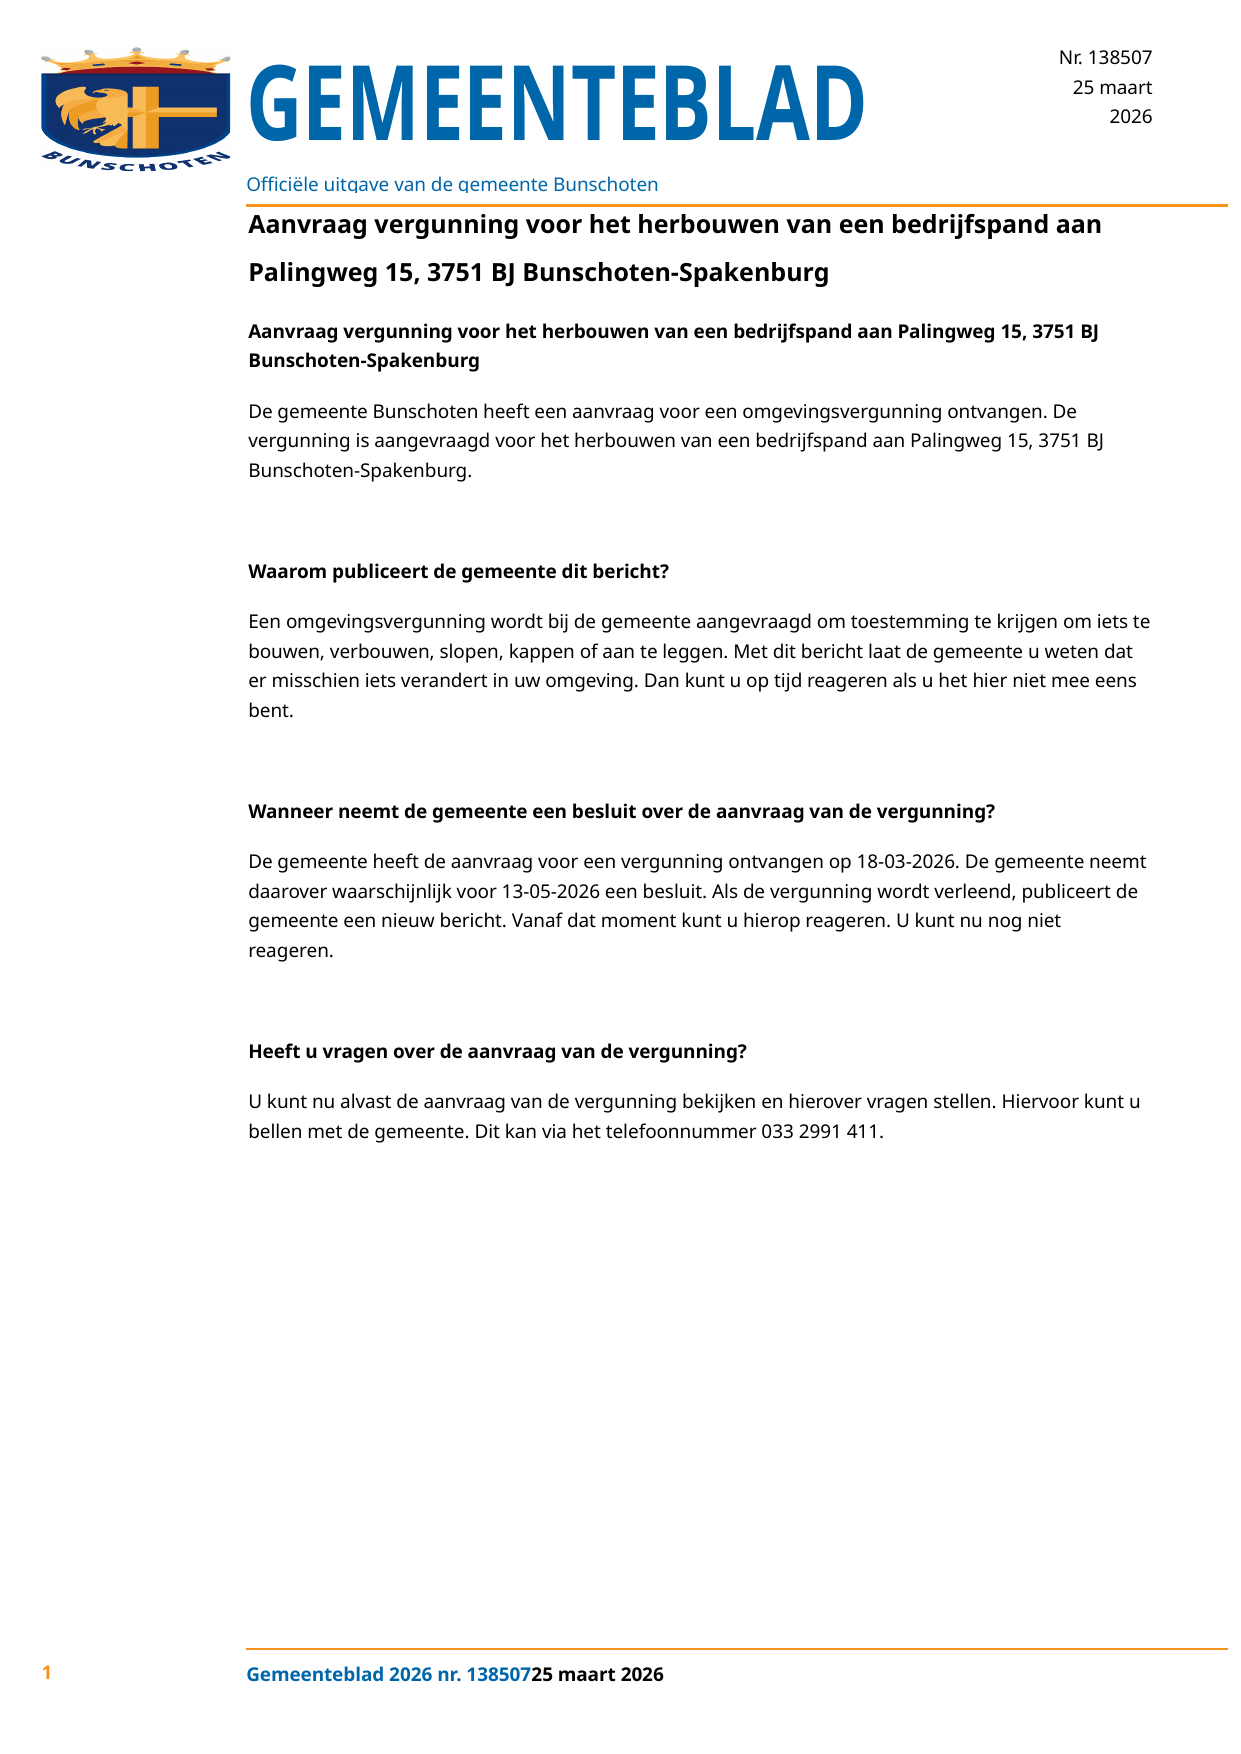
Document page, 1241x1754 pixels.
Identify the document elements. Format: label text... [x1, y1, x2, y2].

text Een omgevingsvergunning wordt bij de gemeente aangevraagd om toestemming te krijgen om iets te bouwen, verbouwen, slopen, kappen of aan te leggen. Met dit bericht laat de gemeente u weten dat er misschien iets verandert in uw omgeving. Dan kunt u op tijd reageren als u het hier niet mee eens bent. [248, 608, 1152, 723]
text Aanvraag vergunning voor het herbouwen van een bedrijfspand aan Palingweg 15, 3751 BJ Bunschoten-Spakenburg [248, 207, 1152, 288]
text Waarom publiceert de gemeente dit bericht? [248, 558, 1152, 584]
text Heeft u vragen over de aanvraag van de vergunning? [248, 1038, 1152, 1064]
text U kunt nu alvast de aanvraag van de vergunning bekijken en hierover vragen stellen. Hiervoor kunt u bellen met de gemeente. Dit kan via het telefoonnummer 033 2991 411. [248, 1088, 1152, 1144]
text De gemeente heeft de aanvraag voor een vergunning ontvangen op 18-03-2026. De gemeente neemt daarover waarschijnlijk voor 13-05-2026 een besluit. Als de vergunning wordt verleend, publiceert de gemeente een nieuw bericht. Vanaf dat moment kunt u hierop reageren. U kunt nu nog niet reageren. [248, 848, 1152, 963]
text Wanneer neemt de gemeente een besluit over de aanvraag van de vergunning? [248, 798, 1152, 824]
text De gemeente Bunschoten heeft een aanvraag voor een omgevingsvergunning ontvangen. De vergunning is aangevraagd voor het herbouwen van een bedrijfspand aan Palingweg 15, 3751 BJ Bunschoten-Spakenburg. [248, 398, 1152, 483]
text Aanvraag vergunning voor het herbouwen van een bedrijfspand aan Palingweg 15, 3751 BJ Bunschoten-Spakenburg [248, 318, 1152, 373]
picture [41, 47, 231, 172]
